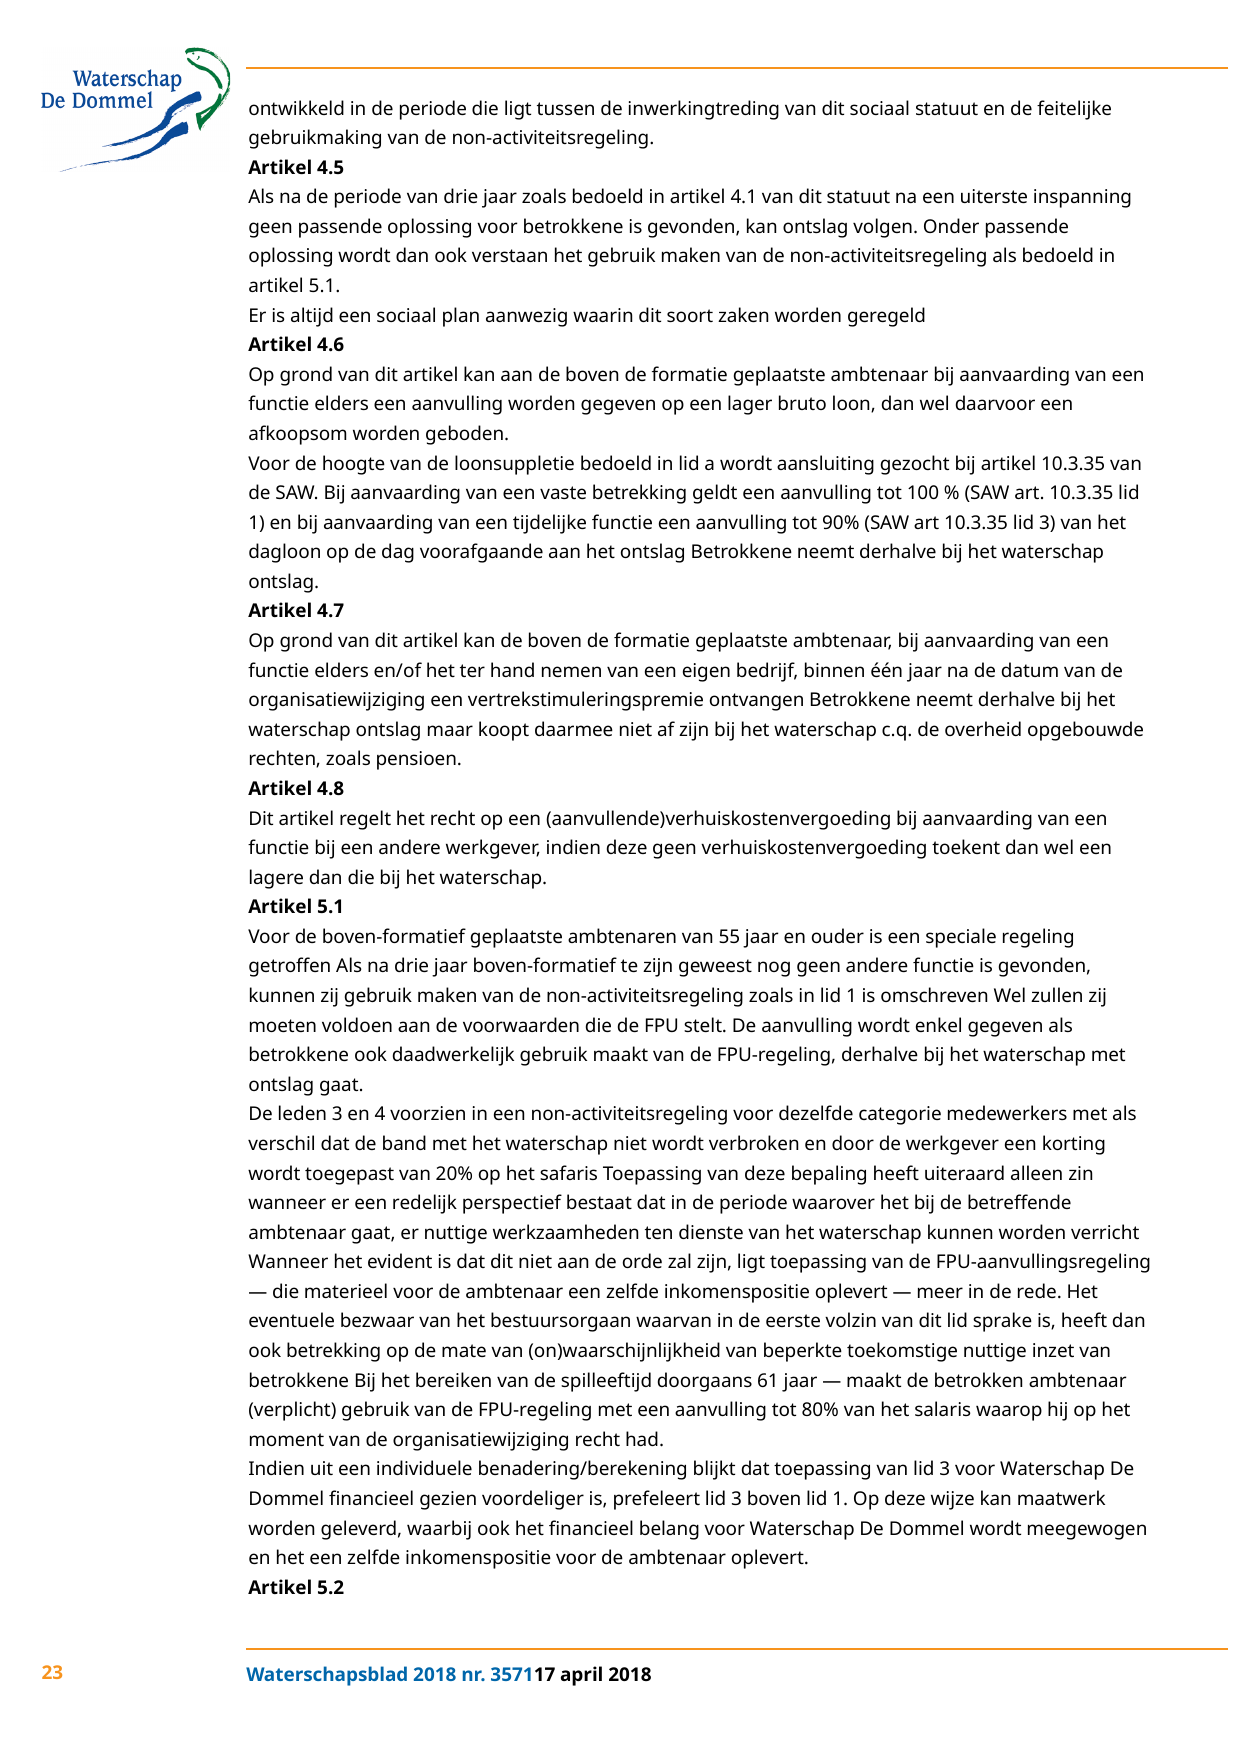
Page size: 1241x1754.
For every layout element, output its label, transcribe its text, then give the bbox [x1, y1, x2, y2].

text Artikel 5.1 [248, 893, 1152, 919]
text Voor de boven-formatief geplaatste ambtenaren van 55 jaar en ouder is een speciale regeling getroffen Als na drie jaar boven-formatief te zijn geweest nog geen andere functie is gevonden, kunnen zij gebruik maken van de non-activiteitsregeling zoals in lid 1 is omschreven Wel zullen zij moeten voldoen aan de voorwaarden die de FPU stelt. De aanvulling wordt enkel gegeven als betrokkene ook daadwerkelijk gebruik maakt van de FPU-regeling, derhalve bij het waterschap met ontslag gaat. [248, 923, 1152, 1097]
picture [41, 47, 231, 172]
text Artikel 4.8 [248, 775, 1152, 801]
text Indien uit een individuele benadering/berekening blijkt dat toepassing van lid 3 voor Waterschap De Dommel financieel gezien voordeliger is, prefeleert lid 3 boven lid 1. Op deze wijze kan maatwerk worden geleverd, waarbij ook het financieel belang voor Waterschap De Dommel wordt meegewogen en het een zelfde inkomenspositie voor de ambtenaar oplevert. [248, 1456, 1152, 1570]
text Artikel 4.7 [248, 598, 1152, 623]
text Op grond van dit artikel kan aan de boven de formatie geplaatste ambtenaar bij aanvaarding van een functie elders een aanvulling worden gegeven op een lager bruto loon, dan wel daarvoor een afkoopsom worden geboden. [248, 361, 1152, 446]
text Als na de periode van drie jaar zoals bedoeld in artikel 4.1 van dit statuut na een uiterste inspanning geen passende oplossing voor betrokkene is gevonden, kan ontslag volgen. Onder passende oplossing wordt dan ook verstaan het gebruik maken van de non-activiteitsregeling als bedoeld in artikel 5.1. [248, 183, 1152, 298]
text De leden 3 en 4 voorzien in een non-activiteitsregeling voor dezelfde categorie medewerkers met als verschil dat de band met het waterschap niet wordt verbroken en door de werkgever een korting wordt toegepast van 20% op het safaris Toepassing van deze bepaling heeft uiteraard alleen zin wanneer er een redelijk perspectief bestaat dat in de periode waarover het bij de betreffende ambtenaar gaat, er nuttige werkzaamheden ten dienste van het waterschap kunnen worden verricht Wanneer het evident is dat dit niet aan de orde zal zijn, ligt toepassing van de FPU-aanvullingsregeling — die materieel voor de ambtenaar een zelfde inkomenspositie oplevert — meer in de rede. Het eventuele bezwaar van het bestuursorgaan waarvan in de eerste volzin van dit lid sprake is, heeft dan ook betrekking op de mate van (on)waarschijnlijkheid van beperkte toekomstige nuttige inzet van betrokkene Bij het bereiken van de spilleeftijd doorgaans 61 jaar — maakt de betrokken ambtenaar (verplicht) gebruik van de FPU-regeling met een aanvulling tot 80% van het salaris waarop hij op het moment van de organisatiewijziging recht had. [248, 1101, 1152, 1452]
text Dit artikel regelt het recht op een (aanvullende)verhuiskostenvergoeding bij aanvaarding van een functie bij een andere werkgever, indien deze geen verhuiskostenvergoeding toekent dan wel een lagere dan die bij het waterschap. [248, 805, 1152, 890]
text Artikel 4.6 [248, 331, 1152, 357]
text Er is altijd een sociaal plan aanwezig waarin dit soort zaken worden geregeld [248, 302, 1152, 328]
text Op grond van dit artikel kan de boven de formatie geplaatste ambtenaar, bij aanvaarding van een functie elders en/of het ter hand nemen van een eigen bedrijf, binnen één jaar na de datum van de organisatiewijziging een vertrekstimuleringspremie ontvangen Betrokkene neemt derhalve bij het waterschap ontslag maar koopt daarmee niet af zijn bij het waterschap c.q. de overheid opgebouwde rechten, zoals pensioen. [248, 627, 1152, 771]
text ontwikkeld in de periode die ligt tussen de inwerkingtreding van dit sociaal statuut en de feitelijke gebruikmaking van de non-activiteitsregeling. [248, 95, 1152, 150]
text Artikel 5.2 [248, 1574, 1152, 1600]
text Voor de hoogte van de loonsuppletie bedoeld in lid a wordt aansluiting gezocht bij artikel 10.3.35 van de SAW. Bij aanvaarding van een vaste betrekking geldt een aanvulling tot 100 % (SAW art. 10.3.35 lid 1) en bij aanvaarding van een tijdelijke functie een aanvulling tot 90% (SAW art 10.3.35 lid 3) van het dagloon op de dag voorafgaande aan het ontslag Betrokkene neemt derhalve bij het waterschap ontslag. [248, 450, 1152, 594]
text Artikel 4.5 [248, 154, 1152, 180]
